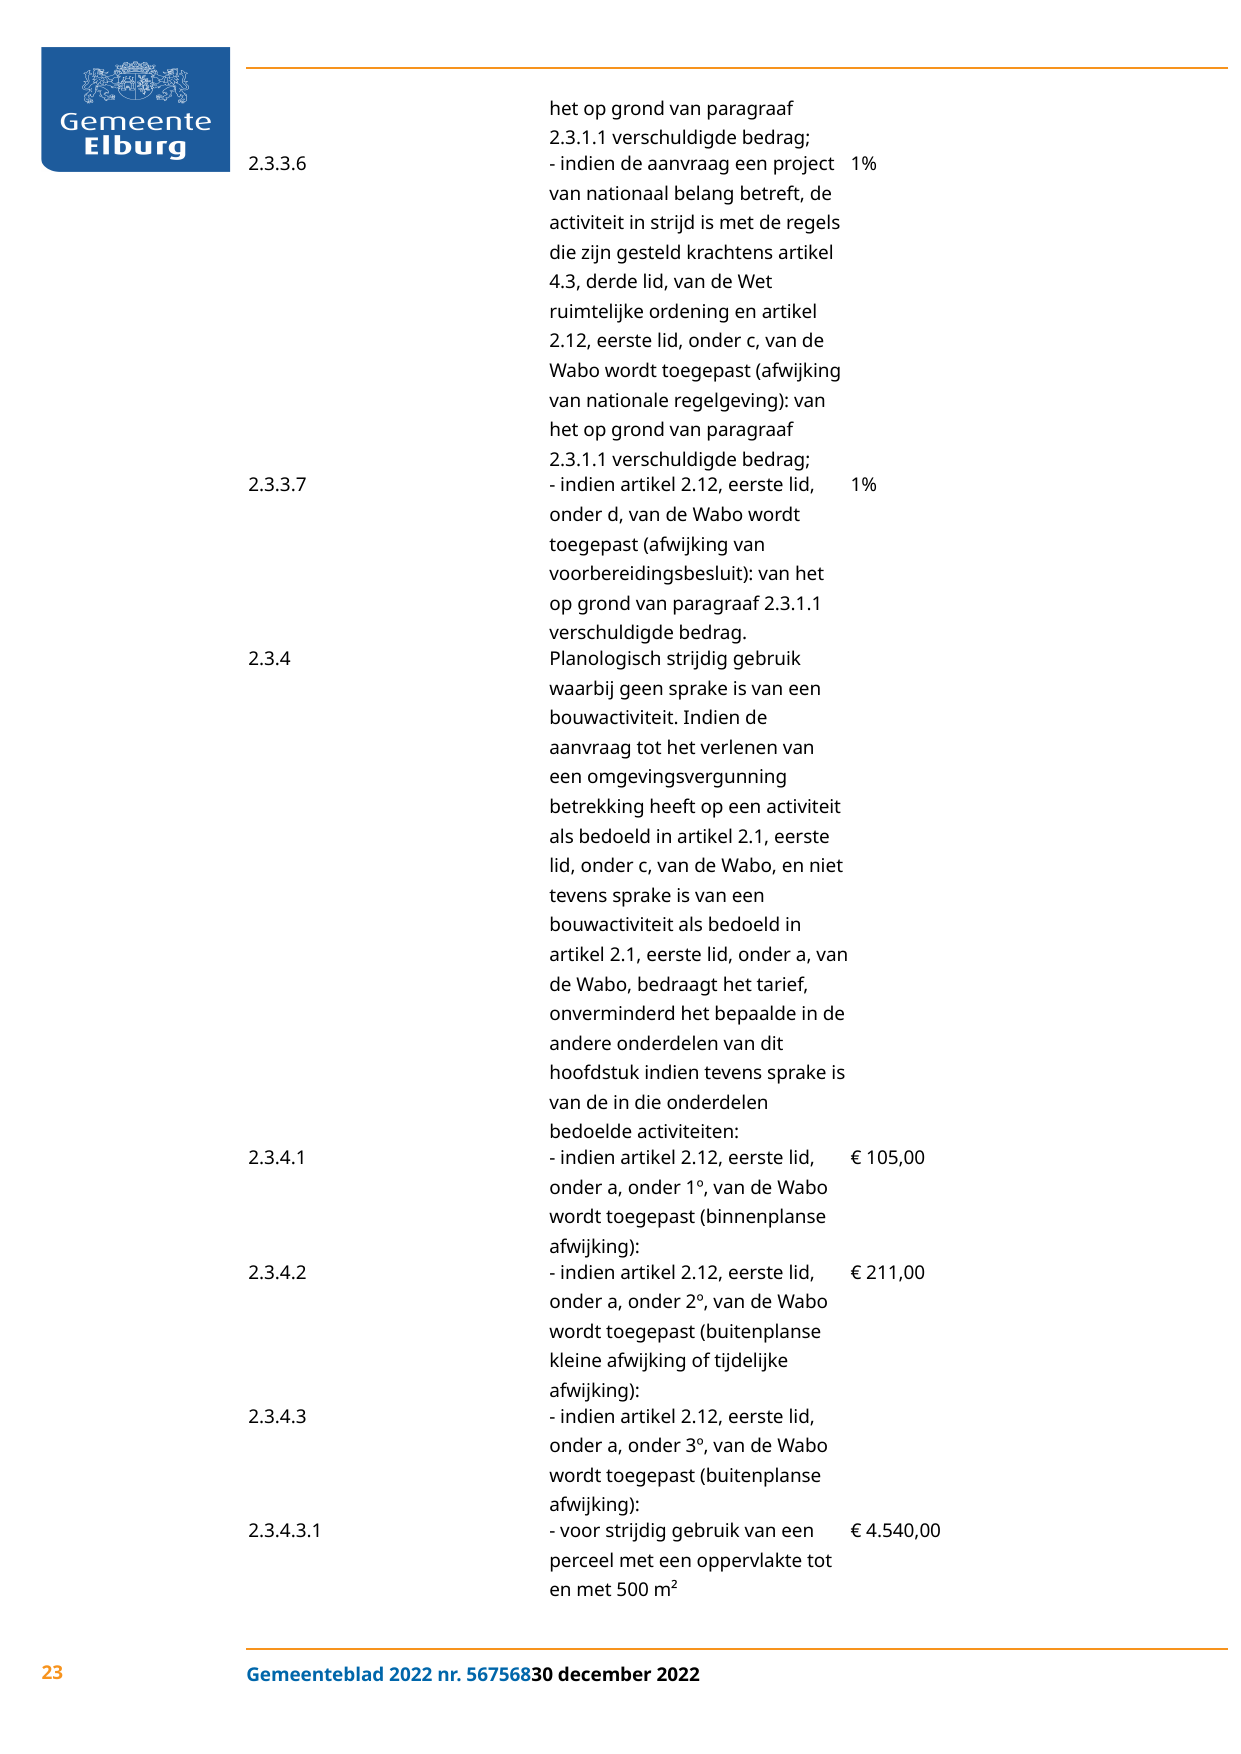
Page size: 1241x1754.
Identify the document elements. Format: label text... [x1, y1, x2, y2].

table_cell Planologisch strijdig gebruik waarbij geen sprake is van een bouwactiviteit. Indien de aanvraag tot het verlenen van een omgevingsvergunning betrekking heeft op een activiteit als bedoeld in artikel 2.1, eerste lid, onder c, van de Wabo, en niet tevens sprake is van een bouwactiviteit als bedoeld in artikel 2.1, eerste lid, onder a, van de Wabo, bedraagt het tarief, onverminderd het bepaalde in de andere onderdelen van dit hoofdstuk indien tevens sprake is van de in die onderdelen bedoelde activiteiten: [549, 645, 850, 1144]
table_cell - indien artikel 2.12, eerste lid, onder a, onder 3º, van de Wabo wordt toegepast (buitenplanse afwijking): [549, 1403, 850, 1517]
table_cell 2.3.4.1 [248, 1144, 549, 1259]
table_cell - indien de aanvraag een project van nationaal belang betreft, de activiteit in strijd is met de regels die zijn gesteld krachtens artikel 4.3, derde lid, van de Wet ruimtelijke ordening en artikel 2.12, eerste lid, onder c, van de Wabo wordt toegepast (afwijking van nationale regelgeving): van het op grond van paragraaf 2.3.1.1 verschuldigde bedrag; [549, 150, 850, 472]
table_cell het op grond van paragraaf 2.3.1.1 verschuldigde bedrag; [549, 95, 850, 150]
table_cell 2.3.4.2 [248, 1259, 549, 1403]
table_cell [850, 1403, 1152, 1517]
table_cell [248, 95, 549, 150]
table_cell 2.3.4.3.1 [248, 1518, 549, 1602]
table_cell - indien artikel 2.12, eerste lid, onder a, onder 2º, van de Wabo wordt toegepast (buitenplanse kleine afwijking of tijdelijke afwijking): [549, 1259, 850, 1403]
table_cell - voor strijdig gebruik van een perceel met een oppervlakte tot en met 500 m² [549, 1518, 850, 1602]
table_cell 2.3.4 [248, 645, 549, 1144]
table_cell 2.3.4.3 [248, 1403, 549, 1517]
table_cell [850, 95, 1152, 150]
table_cell - indien artikel 2.12, eerste lid, onder a, onder 1º, van de Wabo wordt toegepast (binnenplanse afwijking): [549, 1144, 850, 1259]
table_cell 2.3.3.7 [248, 472, 549, 645]
table_cell 2.3.3.6 [248, 150, 549, 472]
table_cell [850, 645, 1152, 1144]
picture [41, 47, 231, 172]
table_cell 1% [850, 472, 1152, 645]
table_cell € 105,00 [850, 1144, 1152, 1259]
table_cell 1% [850, 150, 1152, 472]
table_cell € 211,00 [850, 1259, 1152, 1403]
table_cell € 4.540,00 [850, 1518, 1152, 1602]
table_cell - indien artikel 2.12, eerste lid, onder d, van de Wabo wordt toegepast (afwijking van voorbereidingsbesluit): van het op grond van paragraaf 2.3.1.1 verschuldigde bedrag. [549, 472, 850, 645]
